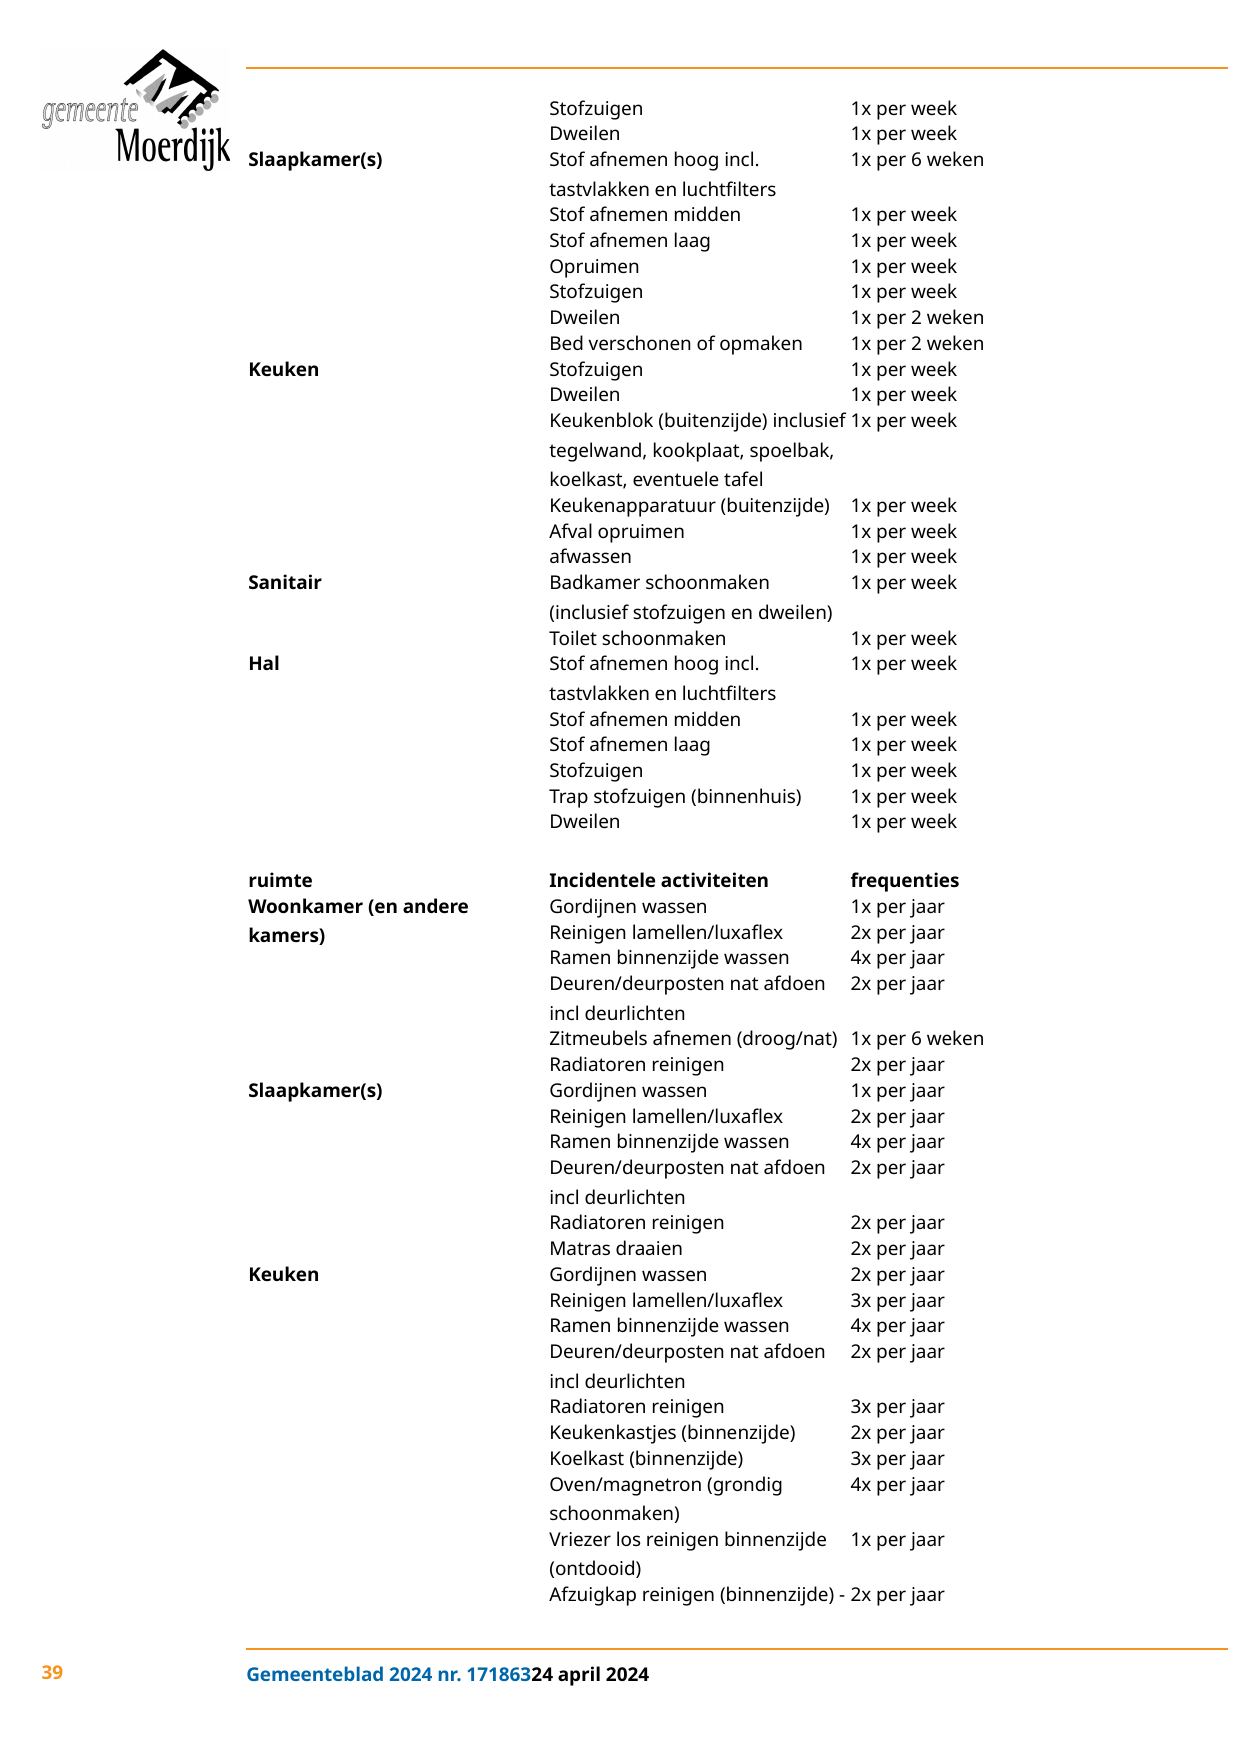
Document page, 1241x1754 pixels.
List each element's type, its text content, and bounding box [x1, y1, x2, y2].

table_cell Keukenkastjes (binnenzijde) [549, 1419, 850, 1445]
table_cell 1x per 6 weken [850, 146, 1152, 202]
table_cell Keukenapparatuur (buitenzijde) [549, 492, 850, 518]
table_cell Gordijnen wassen [549, 893, 850, 919]
table_cell 2x per jaar [850, 1338, 1152, 1393]
table_cell Keukenblok (buitenzijde) inclusief tegelwand, kookplaat, spoelbak, koelkast, eventuele tafel [549, 408, 850, 492]
table_cell 1x per week [850, 356, 1152, 382]
table_cell Dweilen [549, 809, 850, 834]
table_cell Koelkast (binnenzijde) [549, 1445, 850, 1471]
table_header Incidentele activiteiten [549, 868, 850, 893]
table_cell Deuren/deurposten nat afdoen incl deurlichten [549, 1338, 850, 1393]
table_cell Reinigen lamellen/luxaflex [549, 919, 850, 944]
table_cell 1x per week [850, 121, 1152, 146]
table_cell Vriezer los reinigen binnenzijde (ontdooid) [549, 1526, 850, 1581]
table_cell Radiatoren reinigen [549, 1210, 850, 1235]
table_cell Reinigen lamellen/luxaflex [549, 1103, 850, 1128]
table_cell Radiatoren reinigen [549, 1051, 850, 1077]
table_cell Radiatoren reinigen [549, 1394, 850, 1419]
table_cell Afzuigkap reinigen (binnenzijde) [549, 1581, 850, 1607]
table_cell 1x per week [850, 651, 1152, 706]
table_cell 4x per jaar [850, 1129, 1152, 1154]
table_cell 1x per 6 weken [850, 1026, 1152, 1051]
table_cell Stofzuigen [549, 95, 850, 121]
table_cell 1x per week [850, 809, 1152, 834]
table_cell 2x per jaar [850, 1051, 1152, 1077]
table_cell Stofzuigen [549, 279, 850, 304]
table_cell 2x per jaar [850, 1210, 1152, 1235]
table_cell Keuken [248, 1261, 549, 1607]
table_cell [248, 95, 549, 146]
table_cell 1x per week [850, 518, 1152, 544]
table_cell 1x per week [850, 408, 1152, 492]
table_cell 4x per jaar [850, 1471, 1152, 1526]
table_cell 1x per 2 weken [850, 330, 1152, 356]
table_cell Bed verschonen of opmaken [549, 330, 850, 356]
table_cell Matras draaien [549, 1235, 850, 1261]
table_cell 1x per jaar [850, 1526, 1152, 1581]
table_cell Slaapkamer(s) [248, 146, 549, 356]
table_cell Slaapkamer(s) [248, 1077, 549, 1261]
table_cell Trap stofzuigen (binnenhuis) [549, 783, 850, 809]
table_cell 1x per week [850, 227, 1152, 253]
table_cell 1x per week [850, 783, 1152, 809]
picture [41, 47, 231, 172]
table_cell 1x per week [850, 279, 1152, 304]
table_cell 1x per week [850, 382, 1152, 407]
table_cell 3x per jaar [850, 1394, 1152, 1419]
table_cell Oven/magnetron (grondig schoonmaken) [549, 1471, 850, 1526]
table_cell Stofzuigen [549, 757, 850, 783]
table_cell Stof afnemen midden [549, 706, 850, 732]
table_cell 2x per jaar [850, 1103, 1152, 1128]
table_cell 1x per week [850, 732, 1152, 757]
table_cell Ramen binnenzijde wassen [549, 1129, 850, 1154]
table_cell Stof afnemen laag [549, 732, 850, 757]
table_cell 2x per jaar [850, 1154, 1152, 1209]
table_cell 4x per jaar [850, 945, 1152, 970]
table_cell 1x per week [850, 706, 1152, 732]
table_cell 1x per week [850, 253, 1152, 279]
table_cell 2x per jaar [850, 919, 1152, 944]
table_cell Dweilen [549, 382, 850, 407]
table_header frequenties [850, 868, 1152, 893]
table_cell Sanitair [248, 570, 549, 651]
table_cell Badkamer schoonmaken (inclusief stofzuigen en dweilen) [549, 570, 850, 625]
table_cell 1x per 2 weken [850, 305, 1152, 330]
table_cell 2x per jaar [850, 970, 1152, 1026]
table_cell Woonkamer (en andere kamers) [248, 893, 549, 1077]
table_cell Deuren/deurposten nat afdoen incl deurlichten [549, 970, 850, 1026]
table_cell Opruimen [549, 253, 850, 279]
table_cell Zitmeubels afnemen (droog/nat) [549, 1026, 850, 1051]
table_cell Stof afnemen midden [549, 202, 850, 227]
table_cell Ramen binnenzijde wassen [549, 1313, 850, 1338]
table_cell 1x per week [850, 202, 1152, 227]
table_cell 1x per week [850, 95, 1152, 121]
table_cell Dweilen [549, 121, 850, 146]
table_cell Stof afnemen laag [549, 227, 850, 253]
table_cell 1x per jaar [850, 893, 1152, 919]
table_cell Afval opruimen [549, 518, 850, 544]
table_cell 1x per week [850, 625, 1152, 651]
table_cell Toilet schoonmaken [549, 625, 850, 651]
table_cell Stof afnemen hoog incl. tastvlakken en luchtfilters [549, 651, 850, 706]
table_cell Reinigen lamellen/luxaflex [549, 1287, 850, 1312]
table_cell 1x per week [850, 544, 1152, 569]
table_cell 3x per jaar [850, 1287, 1152, 1312]
table_cell Stofzuigen [549, 356, 850, 382]
table_cell 4x per jaar [850, 1313, 1152, 1338]
table_header ruimte [248, 868, 549, 893]
table_cell Dweilen [549, 305, 850, 330]
table_cell afwassen [549, 544, 850, 569]
table_cell 2x per jaar [850, 1261, 1152, 1287]
table_cell Keuken [248, 356, 549, 569]
table_cell 1x per jaar [850, 1077, 1152, 1103]
table_cell Stof afnemen hoog incl. tastvlakken en luchtfilters [549, 146, 850, 202]
table_cell 2x per jaar [850, 1581, 1152, 1607]
table_cell 1x per week [850, 570, 1152, 625]
table_cell 1x per week [850, 492, 1152, 518]
table_cell 2x per jaar [850, 1419, 1152, 1445]
table_cell Deuren/deurposten nat afdoen incl deurlichten [549, 1154, 850, 1209]
table_cell 1x per week [850, 757, 1152, 783]
table_cell Ramen binnenzijde wassen [549, 945, 850, 970]
table_cell Hal [248, 651, 549, 834]
table_cell 2x per jaar [850, 1235, 1152, 1261]
table_cell Gordijnen wassen [549, 1261, 850, 1287]
table_cell 3x per jaar [850, 1445, 1152, 1471]
table_cell Gordijnen wassen [549, 1077, 850, 1103]
